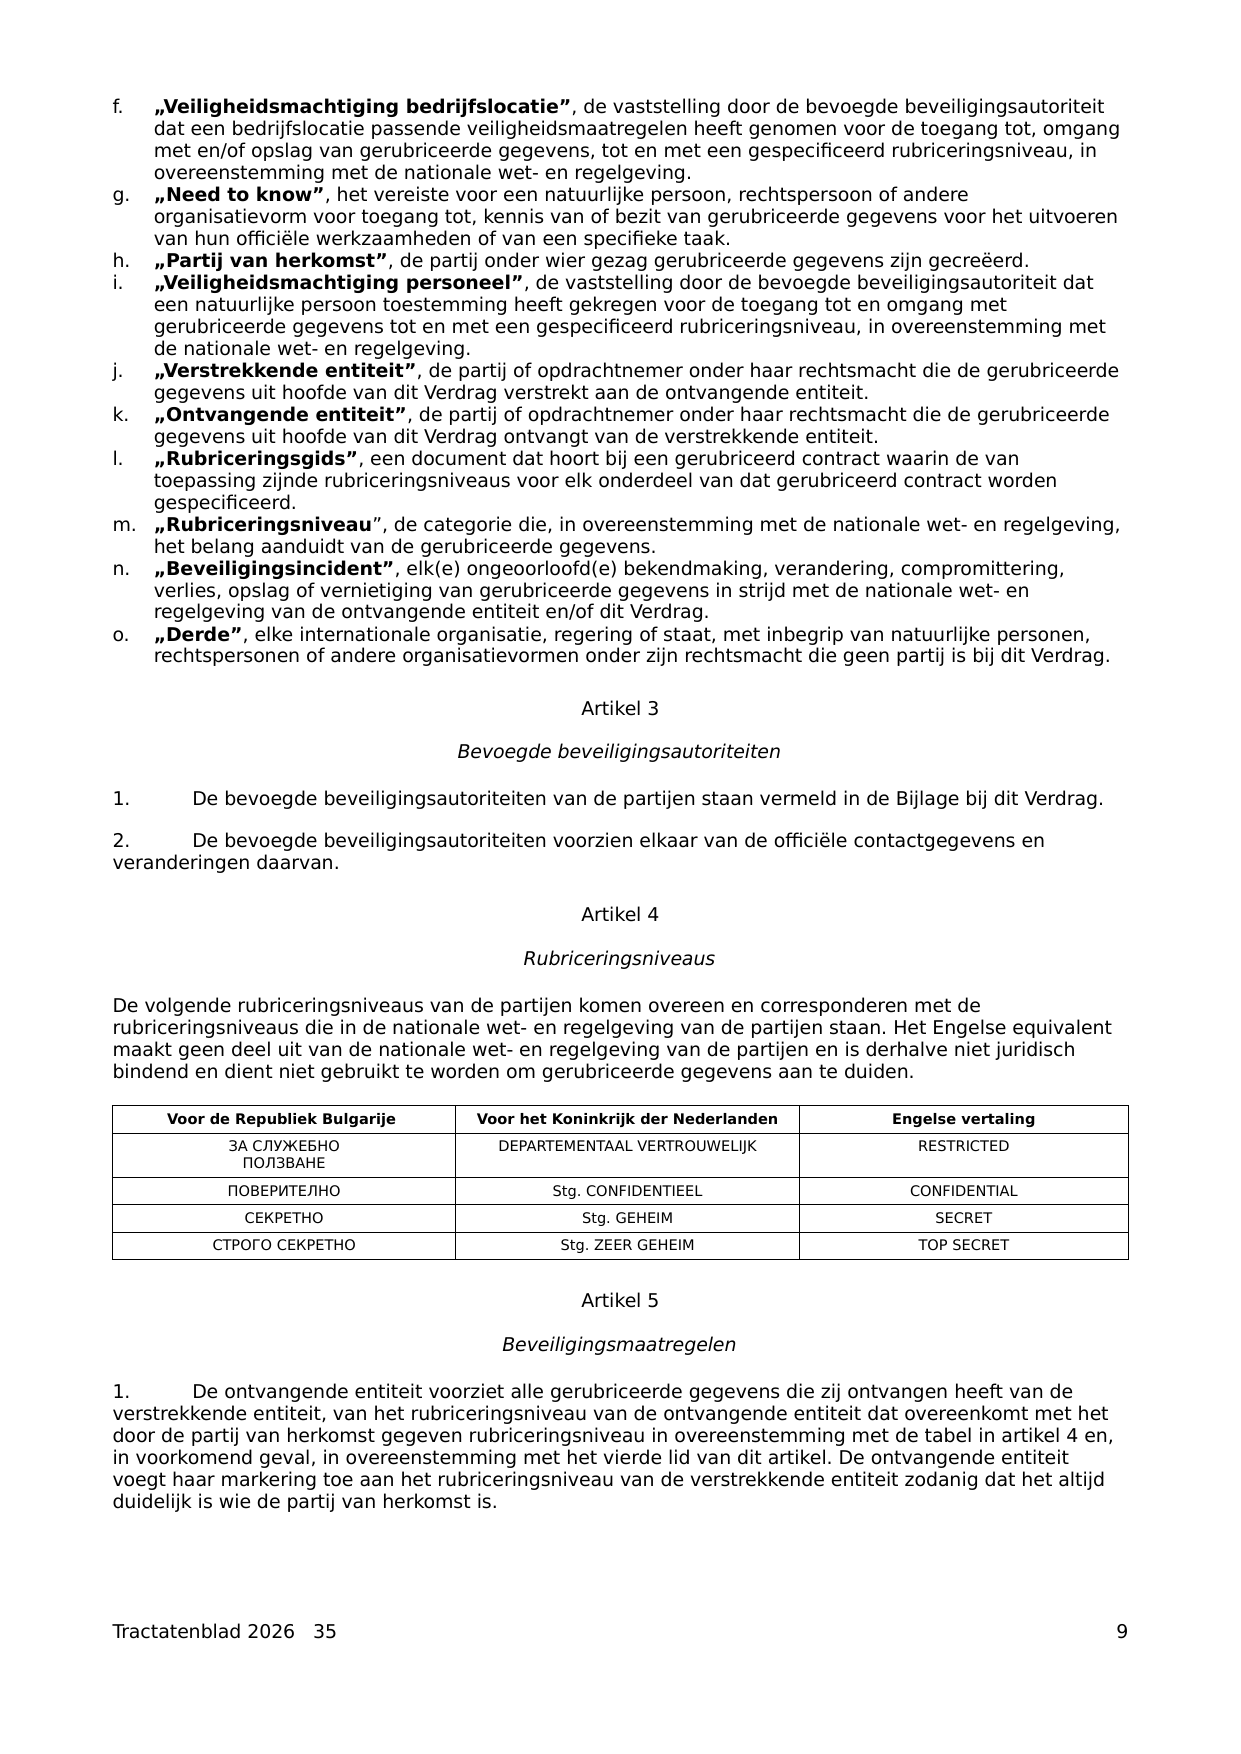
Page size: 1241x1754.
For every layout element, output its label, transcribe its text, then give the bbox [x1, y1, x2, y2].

table_cell Stg. CONFIDENTIEEL [456, 1178, 799, 1204]
text h. „Partij van herkomst”, de partij onder wier gezag gerubriceerde gegevens zijn gecreëerd. [112, 250, 1128, 272]
table_cell CONFIDENTIAL [800, 1178, 1128, 1204]
table_header Voor de Republiek Bulgarije [113, 1106, 455, 1132]
table_cell SECRET [800, 1205, 1128, 1232]
text f. „Veiligheidsmachtiging bedrijfslocatie”, de vaststelling door de bevoegde beveiligingsautoriteit dat een bedrijfslocatie passende veiligheidsmaatregelen heeft genomen voor de toegang tot, omgang met en/of opslag van gerubriceerde gegevens, tot en met een gespecificeerd rubriceringsniveau, in overeenstemming met de nationale wet- en regelgeving. [112, 96, 1128, 184]
table_cell ПОВЕРИТЕЛНО [113, 1178, 455, 1204]
table_cell СЕКРЕТНО [113, 1205, 455, 1232]
subtitle Artikel 5 Beveiligingsmaatregelen [112, 1290, 1128, 1356]
text 1. De bevoegde beveiligingsautoriteiten van de partijen staan vermeld in de Bijlage bij dit Verdrag. [112, 788, 1128, 810]
subtitle Artikel 3 Bevoegde beveiligingsautoriteiten [112, 697, 1128, 763]
text m. „Rubriceringsniveau”, de categorie die, in overeenstemming met de nationale wet- en regelgeving, het belang aanduidt van de gerubriceerde gegevens. [112, 513, 1128, 557]
text i. „Veiligheidsmachtiging personeel”, de vaststelling door de bevoegde beveiligingsautoriteit dat een natuurlijke persoon toestemming heeft gekregen voor de toegang tot en omgang met gerubriceerde gegevens tot en met een gespecificeerd rubriceringsniveau, in overeenstemming met de nationale wet- en regelgeving. [112, 272, 1128, 360]
text 2. De bevoegde beveiligingsautoriteiten voorzien elkaar van de officiële contactgegevens en veranderingen daarvan. [112, 830, 1128, 874]
subtitle Artikel 4 Rubriceringsniveaus [112, 904, 1128, 970]
table_cell Stg. ZEER GEHEIM [456, 1233, 799, 1259]
text l. „Rubriceringsgids”, een document dat hoort bij een gerubriceerd contract waarin de van toepassing zijnde rubriceringsniveaus voor elk onderdeel van dat gerubriceerd contract worden gespecificeerd. [112, 448, 1128, 513]
table_cell Stg. GEHEIM [456, 1205, 799, 1232]
text 1. De ontvangende entiteit voorziet alle gerubriceerde gegevens die zij ontvangen heeft van de verstrekkende entiteit, van het rubriceringsniveau van de ontvangende entiteit dat overeenkomt met het door de partij van herkomst gegeven rubriceringsniveau in overeenstemming met de tabel in artikel 4 en, in voorkomend geval, in overeenstemming met het vierde lid van dit artikel. De ontvangende entiteit voegt haar markering toe aan het rubriceringsniveau van de verstrekkende entiteit zodanig dat het altijd duidelijk is wie de partij van herkomst is. [112, 1381, 1128, 1513]
text o. „Derde”, elke internationale organisatie, regering of staat, met inbegrip van natuurlijke personen, rechtspersonen of andere organisatievormen onder zijn rechtsmacht die geen partij is bij dit Verdrag. [112, 623, 1128, 667]
table_header Voor het Koninkrijk der Nederlanden [456, 1106, 799, 1132]
table_cell TOP SECRET [800, 1233, 1128, 1259]
table_cell DEPARTEMENTAAL VERTROUWELIJK [456, 1134, 799, 1177]
table_cell СТРОГО СЕКРЕТНО [113, 1233, 455, 1259]
text g. „Need to know”, het vereiste voor een natuurlijke persoon, rechtspersoon of andere organisatievorm voor toegang tot, kennis van of bezit van gerubriceerde gegevens voor het uitvoeren van hun officiële werkzaamheden of van een specifieke taak. [112, 184, 1128, 250]
text j. „Verstrekkende entiteit”, de partij of opdrachtnemer onder haar rechtsmacht die de gerubriceerde gegevens uit hoofde van dit Verdrag verstrekt aan de ontvangende entiteit. [112, 360, 1128, 404]
table_header Engelse vertaling [800, 1106, 1128, 1132]
table_cell RESTRICTED [800, 1134, 1128, 1177]
text De volgende rubriceringsniveaus van de partijen komen overeen en corresponderen met de rubriceringsniveaus die in de nationale wet- en regelgeving van de partijen staan. Het Engelse equivalent maakt geen deel uit van de nationale wet- en regelgeving van de partijen en is derhalve niet juridisch bindend en dient niet gebruikt te worden om gerubriceerde gegevens aan te duiden. [112, 995, 1128, 1083]
text n. „Beveiligingsincident”, elk(e) ongeoorloofd(e) bekendmaking, verandering, compromittering, verlies, opslag of vernietiging van gerubriceerde gegevens in strijd met de nationale wet- en regelgeving van de ontvangende entiteit en/of dit Verdrag. [112, 557, 1128, 623]
table_cell ЗА СЛУЖЕБНО ПОЛЗВАНЕ [113, 1134, 455, 1177]
text k. „Ontvangende entiteit”, de partij of opdrachtnemer onder haar rechtsmacht die de gerubriceerde gegevens uit hoofde van dit Verdrag ontvangt van de verstrekkende entiteit. [112, 404, 1128, 448]
